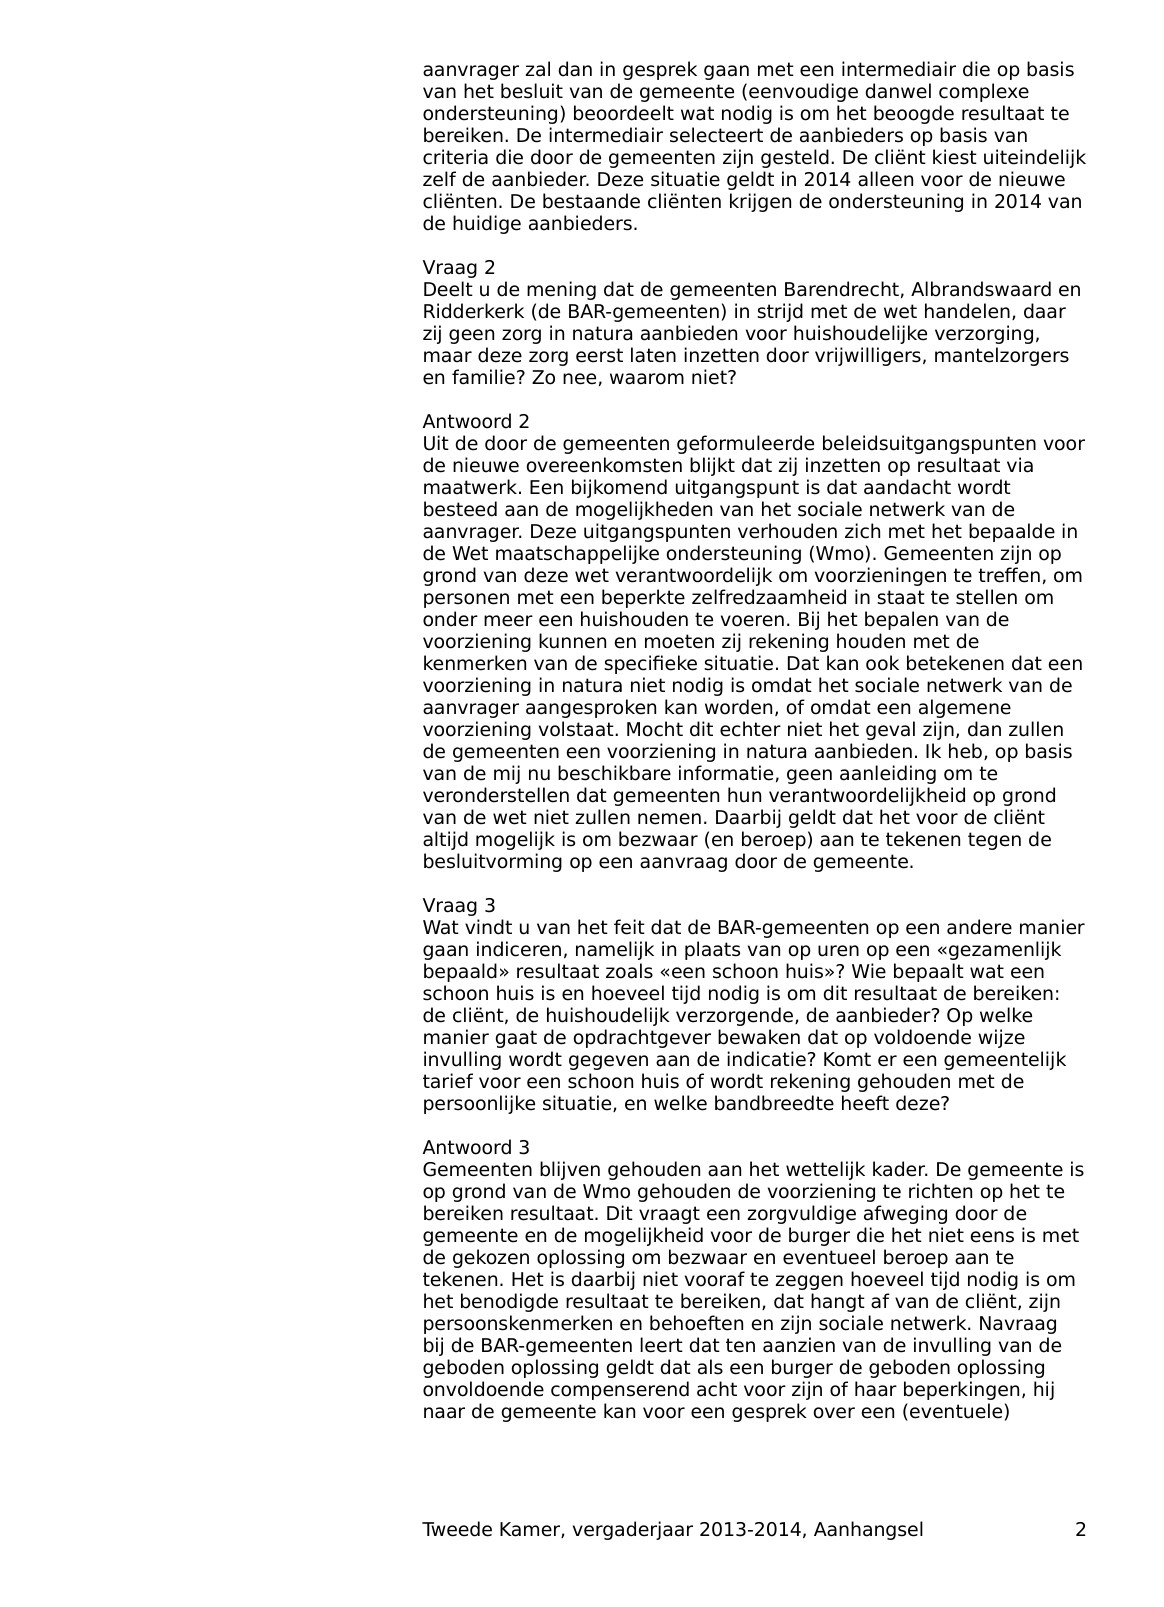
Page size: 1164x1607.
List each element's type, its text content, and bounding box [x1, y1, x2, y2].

text aanvrager zal dan in gesprek gaan met een intermediair die op basis van het besluit van de gemeente (eenvoudige danwel complexe ondersteuning) beoordeelt wat nodig is om het beoogde resultaat te bereiken. De intermediair selecteert de aanbieders op basis van criteria die door de gemeenten zijn gesteld. De cliënt kiest uiteindelijk zelf de aanbieder. Deze situatie geldt in 2014 alleen voor de nieuwe cliënten. De bestaande cliënten krijgen de ondersteuning in 2014 van de huidige aanbieders. [422, 59, 1087, 235]
text Deelt u de mening dat de gemeenten Barendrecht, Albrandswaard en Ridderkerk (de BAR-gemeenten) in strijd met de wet handelen, daar zij geen zorg in natura aanbieden voor huishoudelijke verzorging, maar deze zorg eerst laten inzetten door vrijwilligers, mantelzorgers en familie? Zo nee, waarom niet? [422, 279, 1087, 389]
text Gemeenten blijven gehouden aan het wettelijk kader. De gemeente is op grond van de Wmo gehouden de voorziening te richten op het te bereiken resultaat. Dit vraagt een zorgvuldige afweging door de gemeente en de mogelijkheid voor de burger die het niet eens is met de gekozen oplossing om bezwaar en eventueel beroep aan te tekenen. Het is daarbij niet vooraf te zeggen hoeveel tijd nodig is om het benodigde resultaat te bereiken, dat hangt af van de cliënt, zijn persoonskenmerken en behoeften en zijn sociale netwerk. Navraag bij de BAR-gemeenten leert dat ten aanzien van de invulling van de geboden oplossing geldt dat als een burger de geboden oplossing onvoldoende compenserend acht voor zijn of haar beperkingen, hij naar de gemeente kan voor een gesprek over een (eventuele) [422, 1159, 1087, 1423]
text Wat vindt u van het feit dat de BAR-gemeenten op een andere manier gaan indiceren, namelijk in plaats van op uren op een «gezamenlijk bepaald» resultaat zoals «een schoon huis»? Wie bepaalt wat een schoon huis is en hoeveel tijd nodig is om dit resultaat de bereiken: de cliënt, de huishoudelijk verzorgende, de aanbieder? Op welke manier gaat de opdrachtgever bewaken dat op voldoende wijze invulling wordt gegeven aan de indicatie? Komt er een gemeentelijk tarief voor een schoon huis of wordt rekening gehouden met de persoonlijke situatie, en welke bandbreedte heeft deze? [422, 917, 1087, 1115]
text Uit de door de gemeenten geformuleerde beleidsuitgangspunten voor de nieuwe overeenkomsten blijkt dat zij inzetten op resultaat via maatwerk. Een bijkomend uitgangspunt is dat aandacht wordt besteed aan de mogelijkheden van het sociale netwerk van de aanvrager. Deze uitgangspunten verhouden zich met het bepaalde in de Wet maatschappelijke ondersteuning (Wmo). Gemeenten zijn op grond van deze wet verantwoordelijk om voorzieningen te treffen, om personen met een beperkte zelfredzaamheid in staat te stellen om onder meer een huishouden te voeren. Bij het bepalen van de voorziening kunnen en moeten zij rekening houden met de kenmerken van de specifieke situatie. Dat kan ook betekenen dat een voorziening in natura niet nodig is omdat het sociale netwerk van de aanvrager aangesproken kan worden, of omdat een algemene voorziening volstaat. Mocht dit echter niet het geval zijn, dan zullen de gemeenten een voorziening in natura aanbieden. Ik heb, op basis van de mij nu beschikbare informatie, geen aanleiding om te veronderstellen dat gemeenten hun verantwoordelijkheid op grond van de wet niet zullen nemen. Daarbij geldt dat het voor de cliënt altijd mogelijk is om bezwaar (en beroep) aan te tekenen tegen de besluitvorming op een aanvraag door de gemeente. [422, 433, 1087, 873]
text Antwoord 3 [422, 1137, 1087, 1159]
text Antwoord 2 [422, 411, 1087, 433]
text Vraag 2 [422, 257, 1087, 279]
text Vraag 3 [422, 895, 1087, 917]
